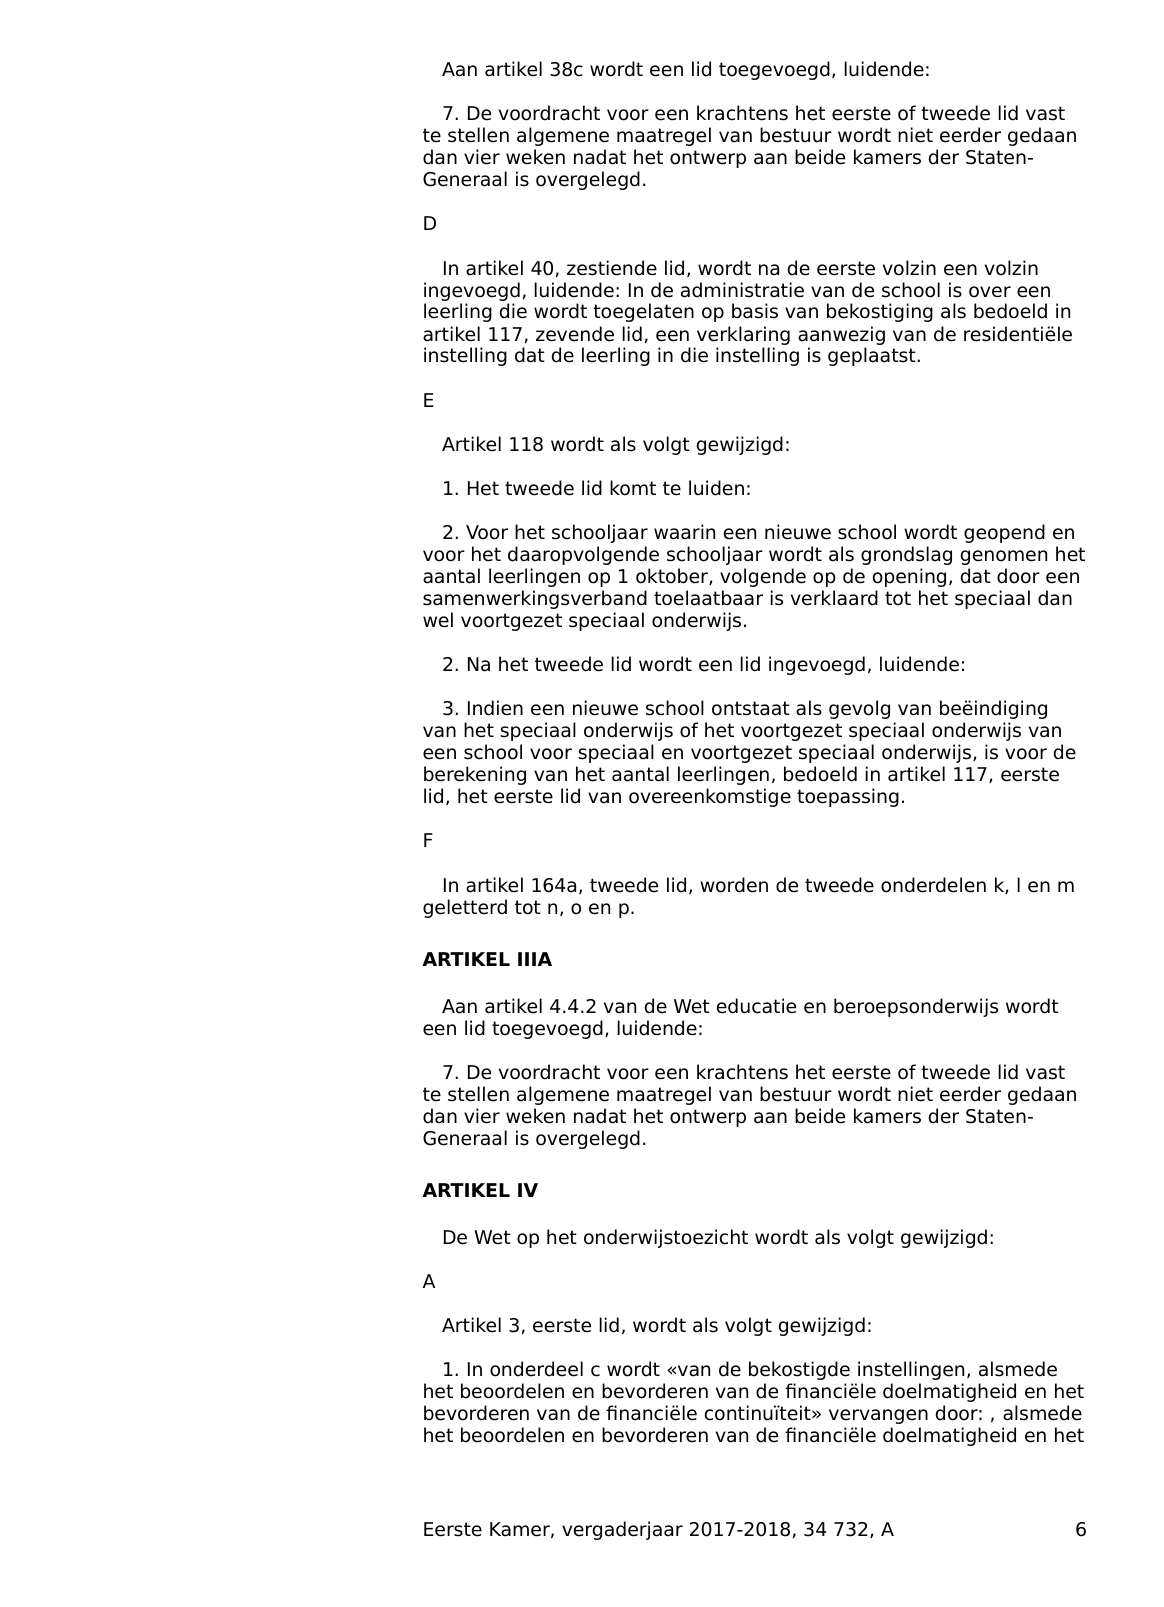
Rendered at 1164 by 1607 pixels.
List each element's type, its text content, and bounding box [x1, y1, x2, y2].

text 1. In onderdeel c wordt «van de bekostigde instellingen, alsmede het beoordelen en bevorderen van de financiële doelmatigheid en het bevorderen van de financiële continuïteit» vervangen door: , alsmede het beoordelen en bevorderen van de financiële doelmatigheid en het [422, 1359, 1087, 1447]
text 7. De voordracht voor een krachtens het eerste of tweede lid vast te stellen algemene maatregel van bestuur wordt niet eerder gedaan dan vier weken nadat het ontwerp aan beide kamers der Staten-Generaal is overgelegd. [422, 103, 1087, 191]
text In artikel 40, zestiende lid, wordt na de eerste volzin een volzin ingevoegd, luidende: In de administratie van de school is over een leerling die wordt toegelaten op basis van bekostiging als bedoeld in artikel 117, zevende lid, een verklaring aanwezig van de residentiële instelling dat de leerling in die instelling is geplaatst. [422, 257, 1087, 367]
subtitle ARTIKEL IIIA [422, 948, 1087, 971]
text 2. Voor het schooljaar waarin een nieuwe school wordt geopend en voor het daaropvolgende schooljaar wordt als grondslag genomen het aantal leerlingen op 1 oktober, volgende op de opening, dat door een samenwerkingsverband toelaatbaar is verklaard tot het speciaal dan wel voortgezet speciaal onderwijs. [422, 522, 1087, 632]
text 1. Het tweede lid komt te luiden: [422, 478, 1087, 500]
text F [422, 830, 1087, 852]
text 2. Na het tweede lid wordt een lid ingevoegd, luidende: [422, 654, 1087, 676]
subtitle ARTIKEL IV [422, 1179, 1087, 1202]
text E [422, 389, 1087, 412]
text Aan artikel 38c wordt een lid toegevoegd, luidende: [422, 59, 1087, 81]
text Aan artikel 4.4.2 van de Wet educatie en beroepsonderwijs wordt een lid toegevoegd, luidende: [422, 996, 1087, 1039]
text In artikel 164a, tweede lid, worden de tweede onderdelen k, l en m geletterd tot n, o en p. [422, 874, 1087, 918]
text Artikel 118 wordt als volgt gewijzigd: [422, 434, 1087, 456]
text 3. Indien een nieuwe school ontstaat als gevolg van beëindiging van het speciaal onderwijs of het voortgezet speciaal onderwijs van een school voor speciaal en voortgezet speciaal onderwijs, is voor de berekening van het aantal leerlingen, bedoeld in artikel 117, eerste lid, het eerste lid van overeenkomstige toepassing. [422, 698, 1087, 808]
text De Wet op het onderwijstoezicht wordt als volgt gewijzigd: [422, 1227, 1087, 1248]
text Artikel 3, eerste lid, wordt als volgt gewijzigd: [422, 1315, 1087, 1337]
text A [422, 1271, 1087, 1293]
text 7. De voordracht voor een krachtens het eerste of tweede lid vast te stellen algemene maatregel van bestuur wordt niet eerder gedaan dan vier weken nadat het ontwerp aan beide kamers der Staten-Generaal is overgelegd. [422, 1062, 1087, 1149]
text D [422, 213, 1087, 235]
